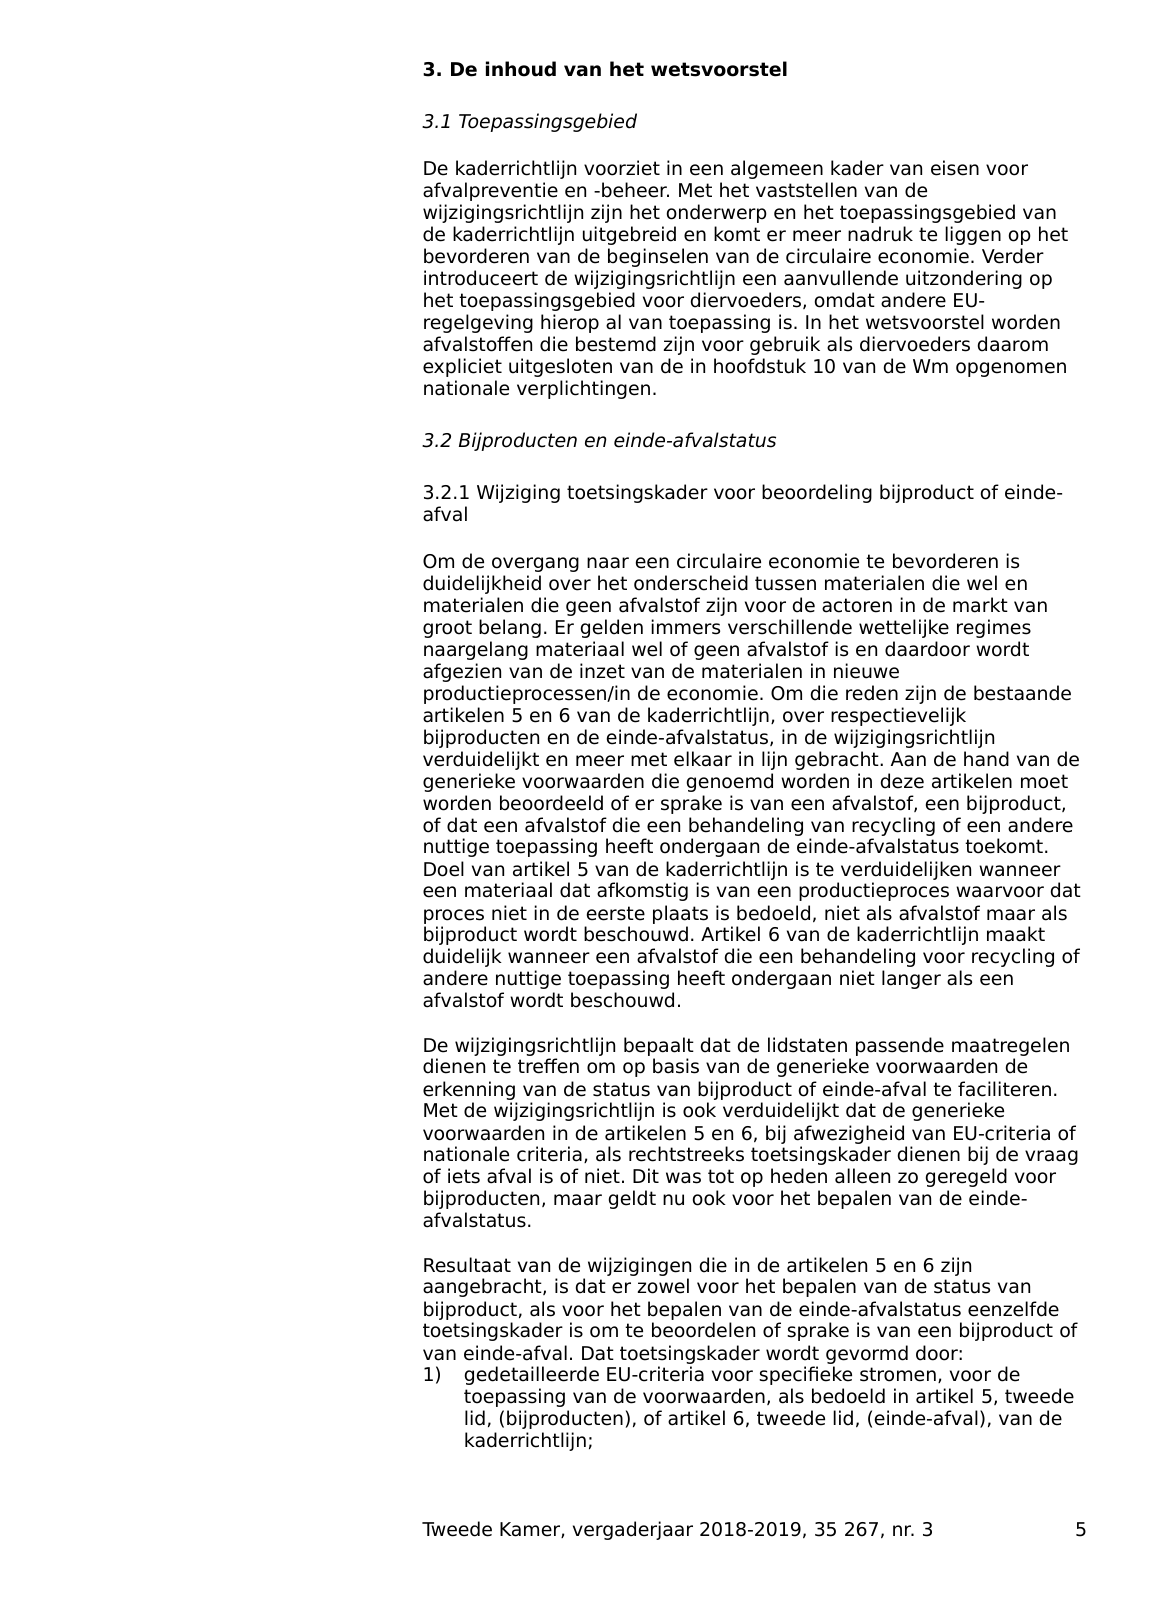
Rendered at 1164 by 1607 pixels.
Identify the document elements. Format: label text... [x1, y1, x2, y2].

subtitle 3. De inhoud van het wetsvoorstel [422, 59, 1087, 81]
subtitle 3.2.1 Wijziging toetsingskader voor beoordeling bijproduct of einde-afval [422, 482, 1087, 526]
text Om de overgang naar een circulaire economie te bevorderen is duidelijkheid over het onderscheid tussen materialen die wel en materialen die geen afvalstof zijn voor de actoren in de markt van groot belang. Er gelden immers verschillende wettelijke regimes naargelang materiaal wel of geen afvalstof is en daardoor wordt afgezien van de inzet van de materialen in nieuwe productieprocessen/in de economie. Om die reden zijn de bestaande artikelen 5 en 6 van de kaderrichtlijn, over respectievelijk bijproducten en de einde-afvalstatus, in de wijzigingsrichtlijn verduidelijkt en meer met elkaar in lijn gebracht. Aan de hand van de generieke voorwaarden die genoemd worden in deze artikelen moet worden beoordeeld of er sprake is van een afvalstof, een bijproduct, of dat een afvalstof die een behandeling van recycling of een andere nuttige toepassing heeft ondergaan de einde-afvalstatus toekomt. Doel van artikel 5 van de kaderrichtlijn is te verduidelijken wanneer een materiaal dat afkomstig is van een productieproces waarvoor dat proces niet in de eerste plaats is bedoeld, niet als afvalstof maar als bijproduct wordt beschouwd. Artikel 6 van de kaderrichtlijn maakt duidelijk wanneer een afvalstof die een behandeling voor recycling of andere nuttige toepassing heeft ondergaan niet langer als een afvalstof wordt beschouwd. [422, 551, 1087, 1012]
text 1) gedetailleerde EU-criteria voor specifieke stromen, voor de toepassing van de voorwaarden, als bedoeld in artikel 5, tweede lid, (bijproducten), of artikel 6, tweede lid, (einde-afval), van de kaderrichtlijn; [422, 1364, 1087, 1452]
text De wijzigingsrichtlijn bepaalt dat de lidstaten passende maatregelen dienen te treffen om op basis van de generieke voorwaarden de erkenning van de status van bijproduct of einde-afval te faciliteren. Met de wijzigingsrichtlijn is ook verduidelijkt dat de generieke voorwaarden in de artikelen 5 en 6, bij afwezigheid van EU-criteria of nationale criteria, als rechtstreeks toetsingskader dienen bij de vraag of iets afval is of niet. Dit was tot op heden alleen zo geregeld voor bijproducten, maar geldt nu ook voor het bepalen van de einde-afvalstatus. [422, 1034, 1087, 1232]
text De kaderrichtlijn voorziet in een algemeen kader van eisen voor afvalpreventie en -beheer. Met het vaststellen van de wijzigingsrichtlijn zijn het onderwerp en het toepassingsgebied van de kaderrichtlijn uitgebreid en komt er meer nadruk te liggen op het bevorderen van de beginselen van de circulaire economie. Verder introduceert de wijzigingsrichtlijn een aanvullende uitzondering op het toepassingsgebied voor diervoeders, omdat andere EU-regelgeving hierop al van toepassing is. In het wetsvoorstel worden afvalstoffen die bestemd zijn voor gebruik als diervoeders daarom expliciet uitgesloten van de in hoofdstuk 10 van de Wm opgenomen nationale verplichtingen. [422, 158, 1087, 400]
text Resultaat van de wijzigingen die in de artikelen 5 en 6 zijn aangebracht, is dat er zowel voor het bepalen van de status van bijproduct, als voor het bepalen van de einde-afvalstatus eenzelfde toetsingskader is om te beoordelen of sprake is van een bijproduct of van einde-afval. Dat toetsingskader wordt gevormd door: [422, 1254, 1087, 1364]
subtitle 3.1 Toepassingsgebied [422, 111, 1087, 133]
subtitle 3.2 Bijproducten en einde-afvalstatus [422, 430, 1087, 452]
